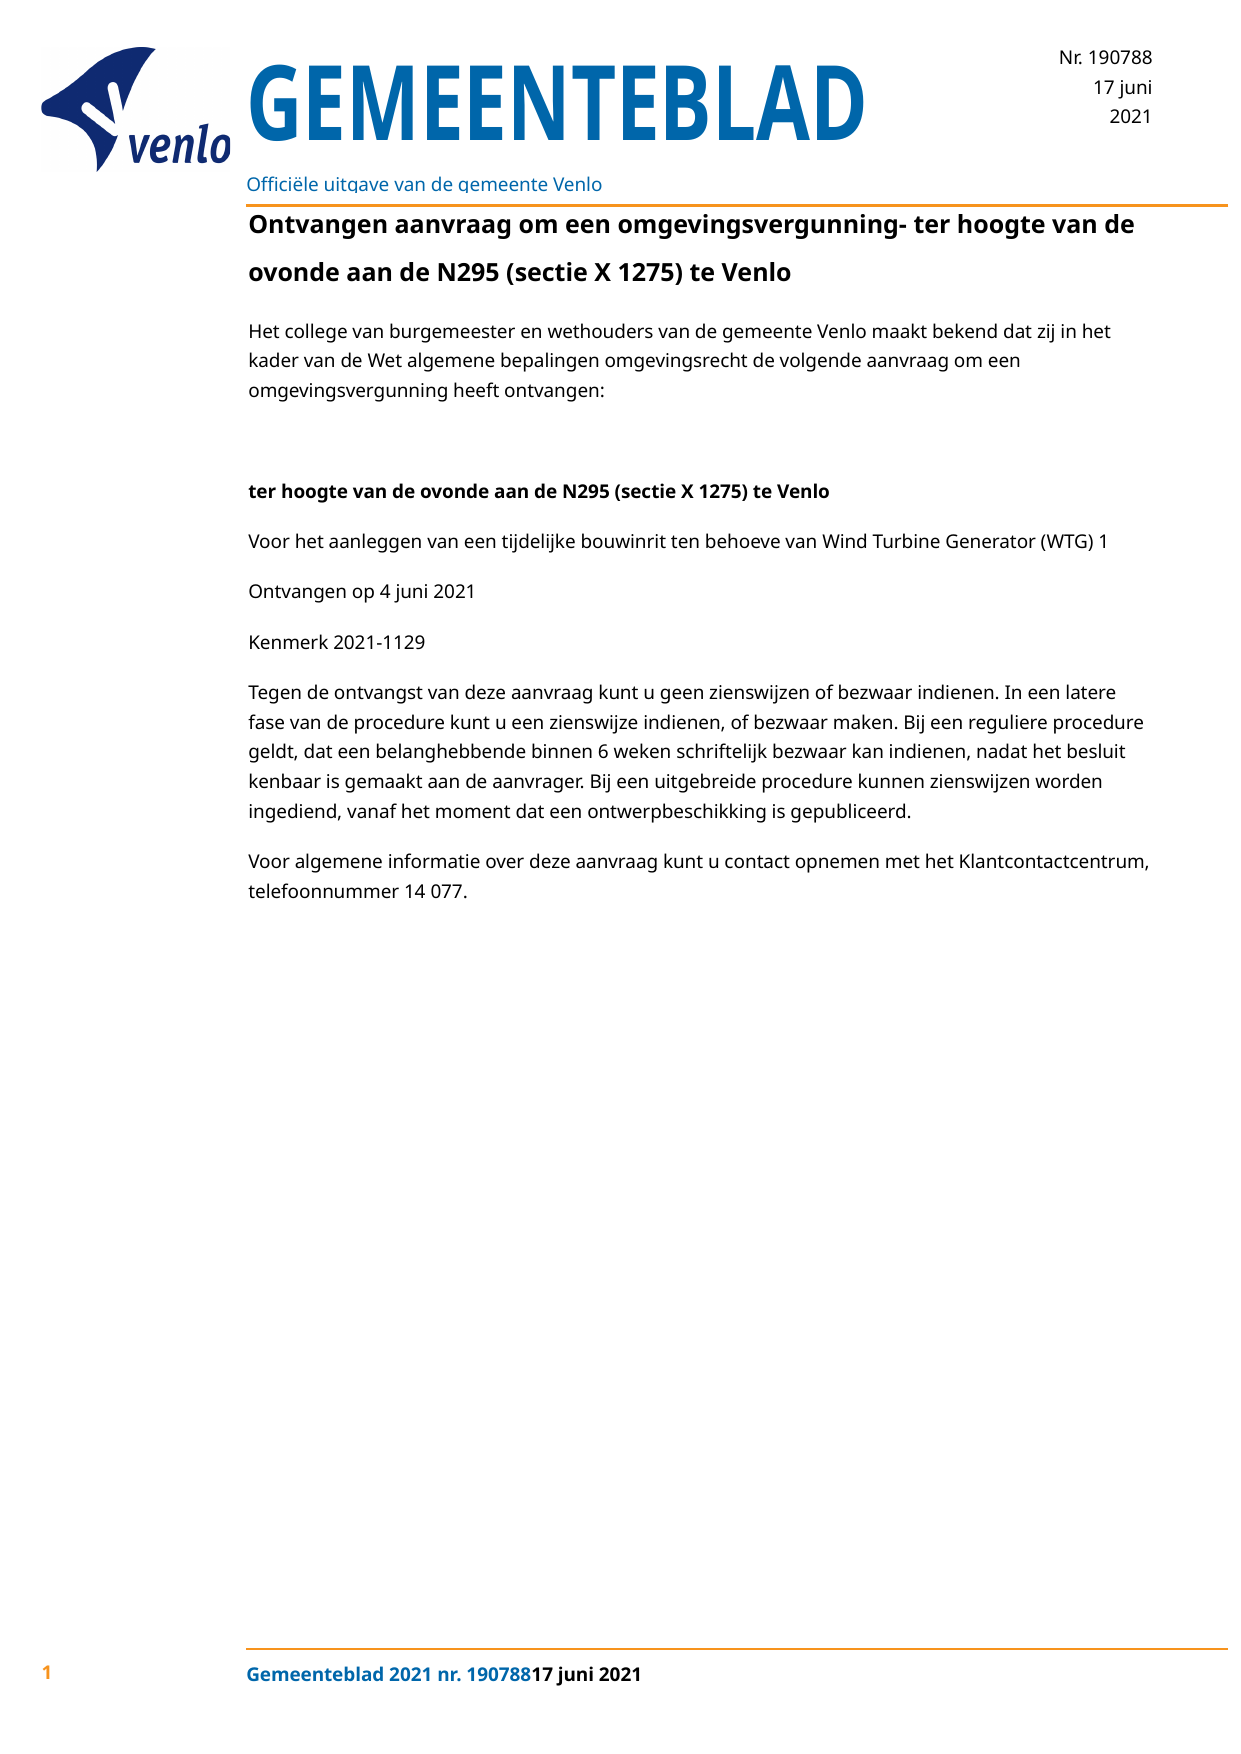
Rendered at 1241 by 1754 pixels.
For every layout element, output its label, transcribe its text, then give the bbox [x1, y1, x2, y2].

text Ontvangen aanvraag om een omgevingsvergunning- ter hoogte van de ovonde aan de N295 (sectie X 1275) te Venlo [248, 207, 1152, 288]
text Het college van burgemeester en wethouders van de gemeente Venlo maakt bekend dat zij in het kader van de Wet algemene bepalingen omgevingsrecht de volgende aanvraag om een omgevingsvergunning heeft ontvangen: [248, 318, 1152, 403]
text Kenmerk 2021-1129 [248, 629, 1152, 655]
text Ontvangen op 4 juni 2021 [248, 579, 1152, 604]
picture [41, 47, 231, 172]
text Voor algemene informatie over deze aanvraag kunt u contact opnemen met het Klantcontactcentrum, telefoonnummer 14 077. [248, 848, 1152, 904]
text ter hoogte van de ovonde aan de N295 (sectie X 1275) te Venlo [248, 478, 1152, 504]
text Voor het aanleggen van een tijdelijke bouwinrit ten behoeve van Wind Turbine Generator (WTG) 1 [248, 528, 1152, 554]
text Tegen de ontvangst van deze aanvraag kunt u geen zienswijzen of bezwaar indienen. In een latere fase van de procedure kunt u een zienswijze indienen, of bezwaar maken. Bij een reguliere procedure geldt, dat een belanghebbende binnen 6 weken schriftelijk bezwaar kan indienen, nadat het besluit kenbaar is gemaakt aan de aanvrager. Bij een uitgebreide procedure kunnen zienswijzen worden ingediend, vanaf het moment dat een ontwerpbeschikking is gepubliceerd. [248, 679, 1152, 824]
